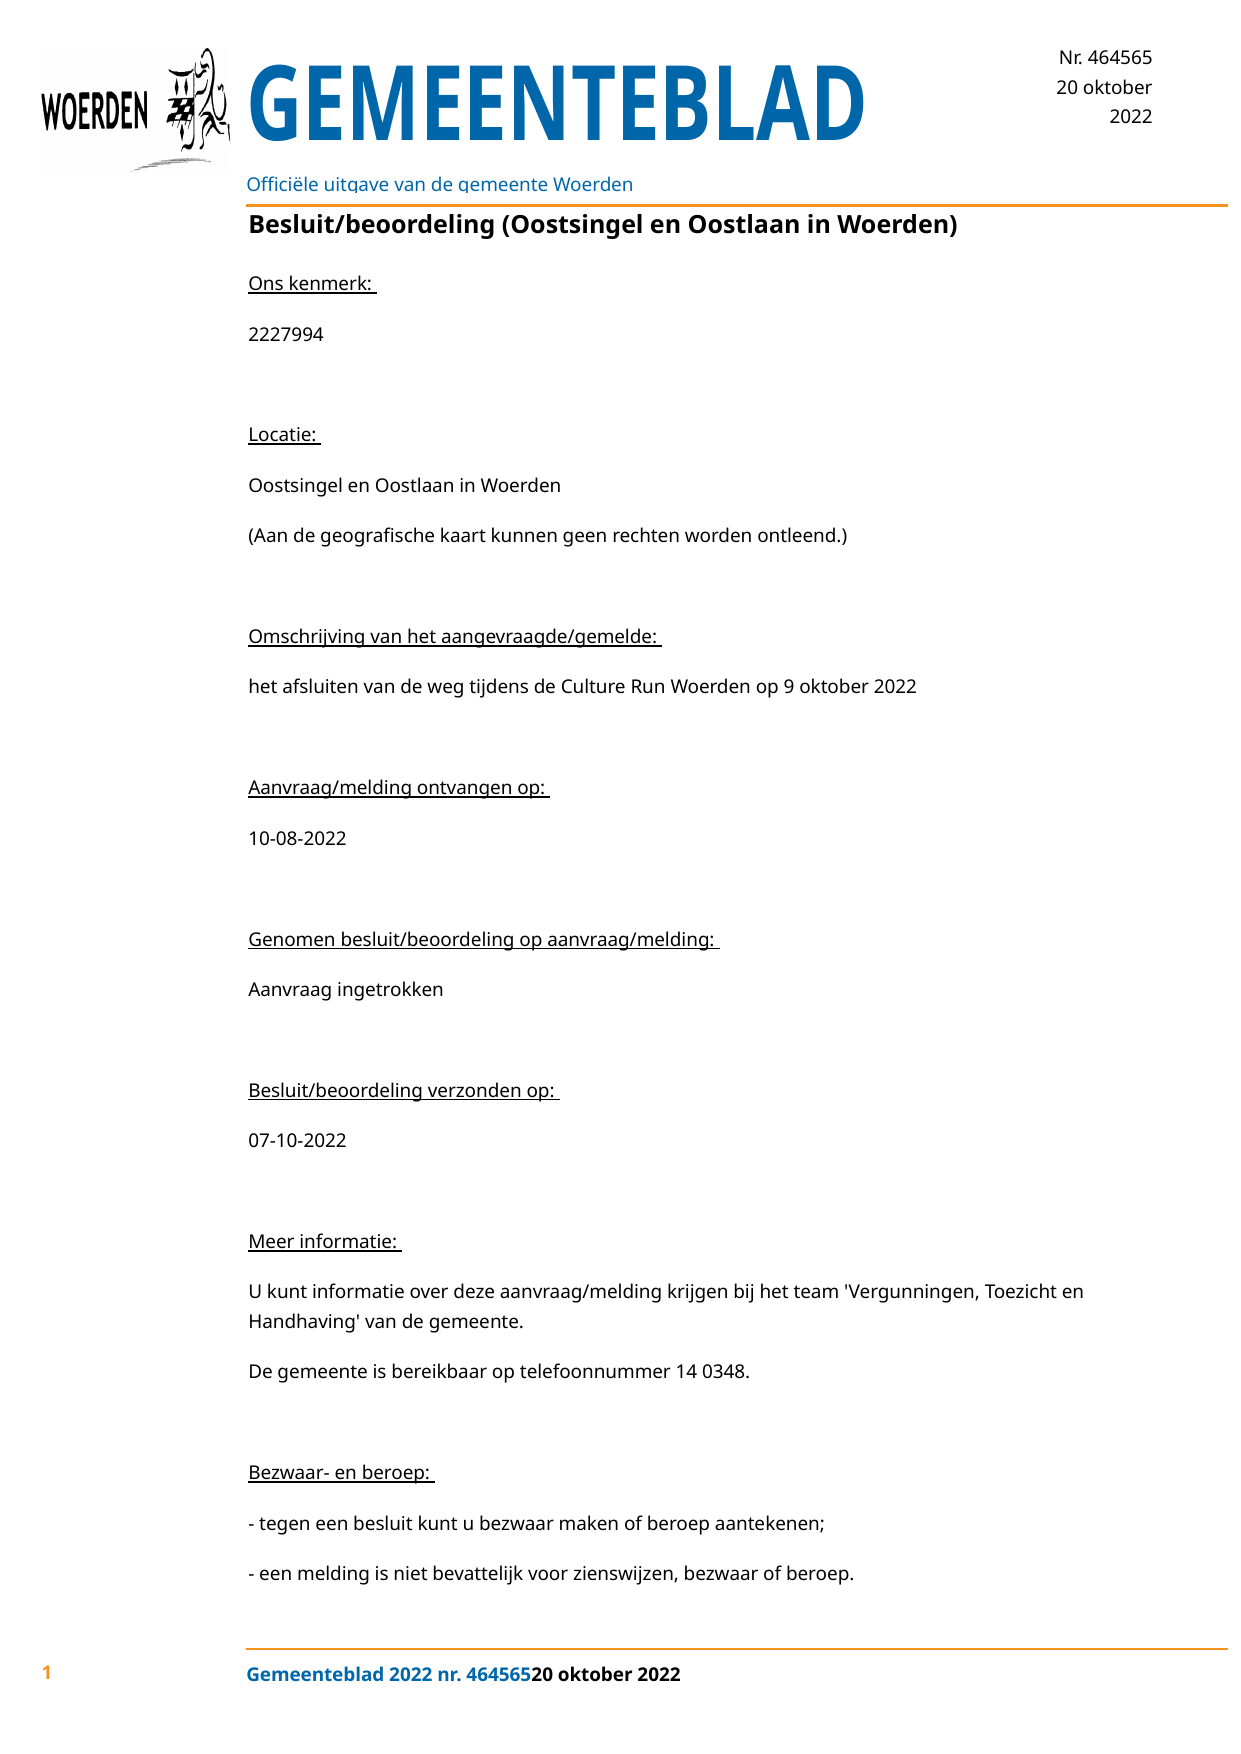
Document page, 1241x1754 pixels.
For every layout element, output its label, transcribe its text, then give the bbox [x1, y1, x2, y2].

text Aanvraag ingetrokken [248, 976, 1152, 1002]
text Omschrijving van het aangevraagde/gemelde: [248, 623, 1152, 649]
text Besluit/beoordeling (Oostsingel en Oostlaan in Woerden) [248, 207, 1152, 241]
text - tegen een besluit kunt u bezwaar maken of beroep aantekenen; [248, 1510, 1152, 1536]
text Aanvraag/melding ontvangen op: [248, 774, 1152, 800]
text 07-10-2022 [248, 1127, 1152, 1153]
text 10-08-2022 [248, 825, 1152, 851]
text Oostsingel en Oostlaan in Woerden [248, 472, 1152, 498]
text het afsluiten van de weg tijdens de Culture Run Woerden op 9 oktober 2022 [248, 674, 1152, 699]
text (Aan de geografische kaart kunnen geen rechten worden ontleend.) [248, 522, 1152, 548]
text - een melding is niet bevattelijk voor zienswijzen, bezwaar of beroep. [248, 1560, 1152, 1586]
text Genomen besluit/beoordeling op aanvraag/melding: [248, 926, 1152, 951]
text U kunt informatie over deze aanvraag/melding krijgen bij het team 'Vergunningen, Toezicht en Handhaving' van de gemeente. [248, 1279, 1152, 1334]
text Bezwaar- en beroep: [248, 1459, 1152, 1485]
text Locatie: [248, 422, 1152, 447]
text Meer informatie: [248, 1228, 1152, 1254]
text 2227994 [248, 321, 1152, 346]
text Ons kenmerk: [248, 270, 1152, 296]
text De gemeente is bereikbaar op telefoonnummer 14 0348. [248, 1359, 1152, 1384]
text Besluit/beoordeling verzonden op: [248, 1077, 1152, 1103]
picture [41, 47, 231, 172]
